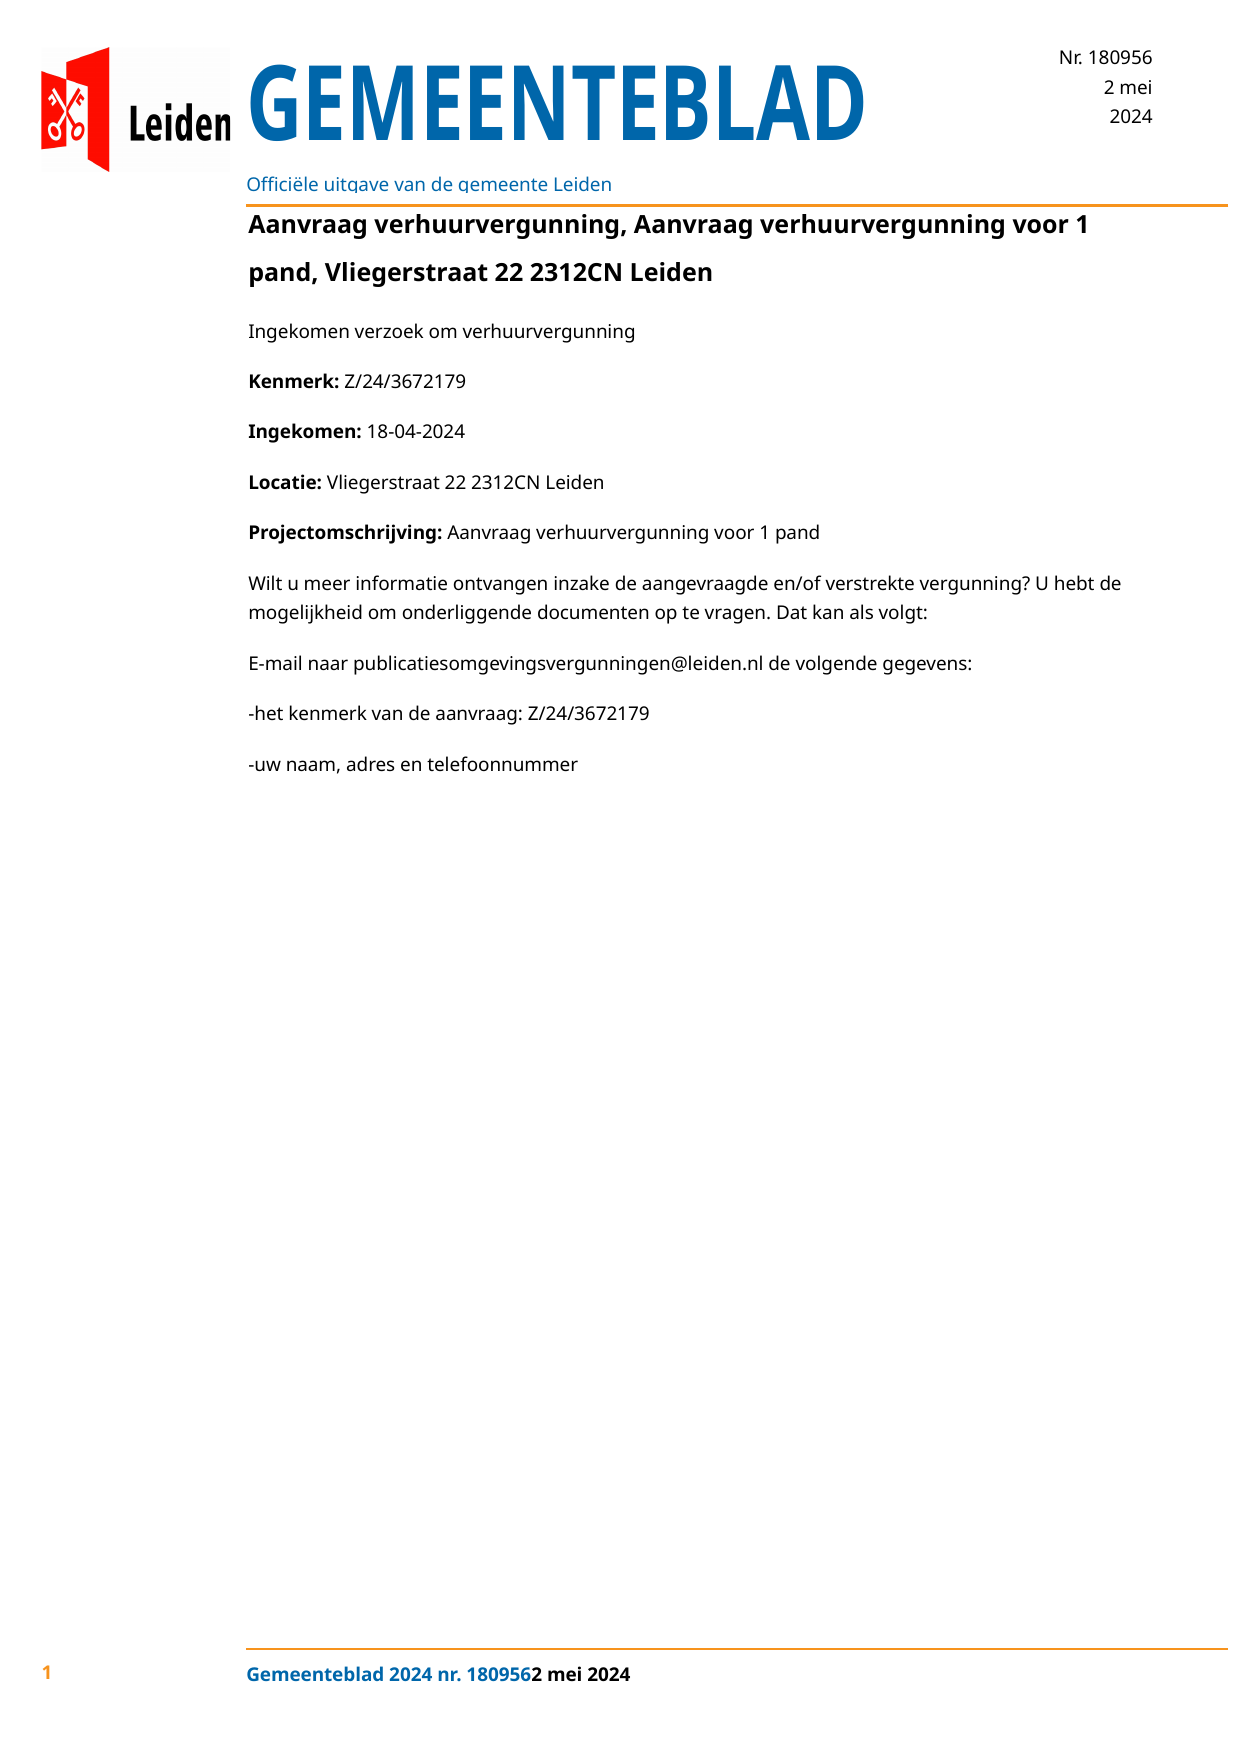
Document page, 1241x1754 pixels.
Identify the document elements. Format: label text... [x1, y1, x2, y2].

text Wilt u meer informatie ontvangen inzake de aangevraagde en/of verstrekte vergunning? U hebt de mogelijkheid om onderliggende documenten op te vragen. Dat kan als volgt: [248, 570, 1152, 625]
text Projectomschrijving: Aanvraag verhuurvergunning voor 1 pand [248, 519, 1152, 545]
picture [41, 47, 231, 172]
text Ingekomen: 18-04-2024 [248, 419, 1152, 444]
text Ingekomen verzoek om verhuurvergunning [248, 318, 1152, 344]
text Kenmerk: Z/24/3672179 [248, 368, 1152, 394]
text Aanvraag verhuurvergunning, Aanvraag verhuurvergunning voor 1 pand, Vliegerstraat 22 2312CN Leiden [248, 207, 1152, 288]
text -het kenmerk van de aanvraag: Z/24/3672179 [248, 700, 1152, 726]
text E-mail naar publicatiesomgevingsvergunningen@leiden.nl de volgende gegevens: [248, 650, 1152, 676]
text Locatie: Vliegerstraat 22 2312CN Leiden [248, 469, 1152, 495]
text -uw naam, adres en telefoonnummer [248, 751, 1152, 777]
